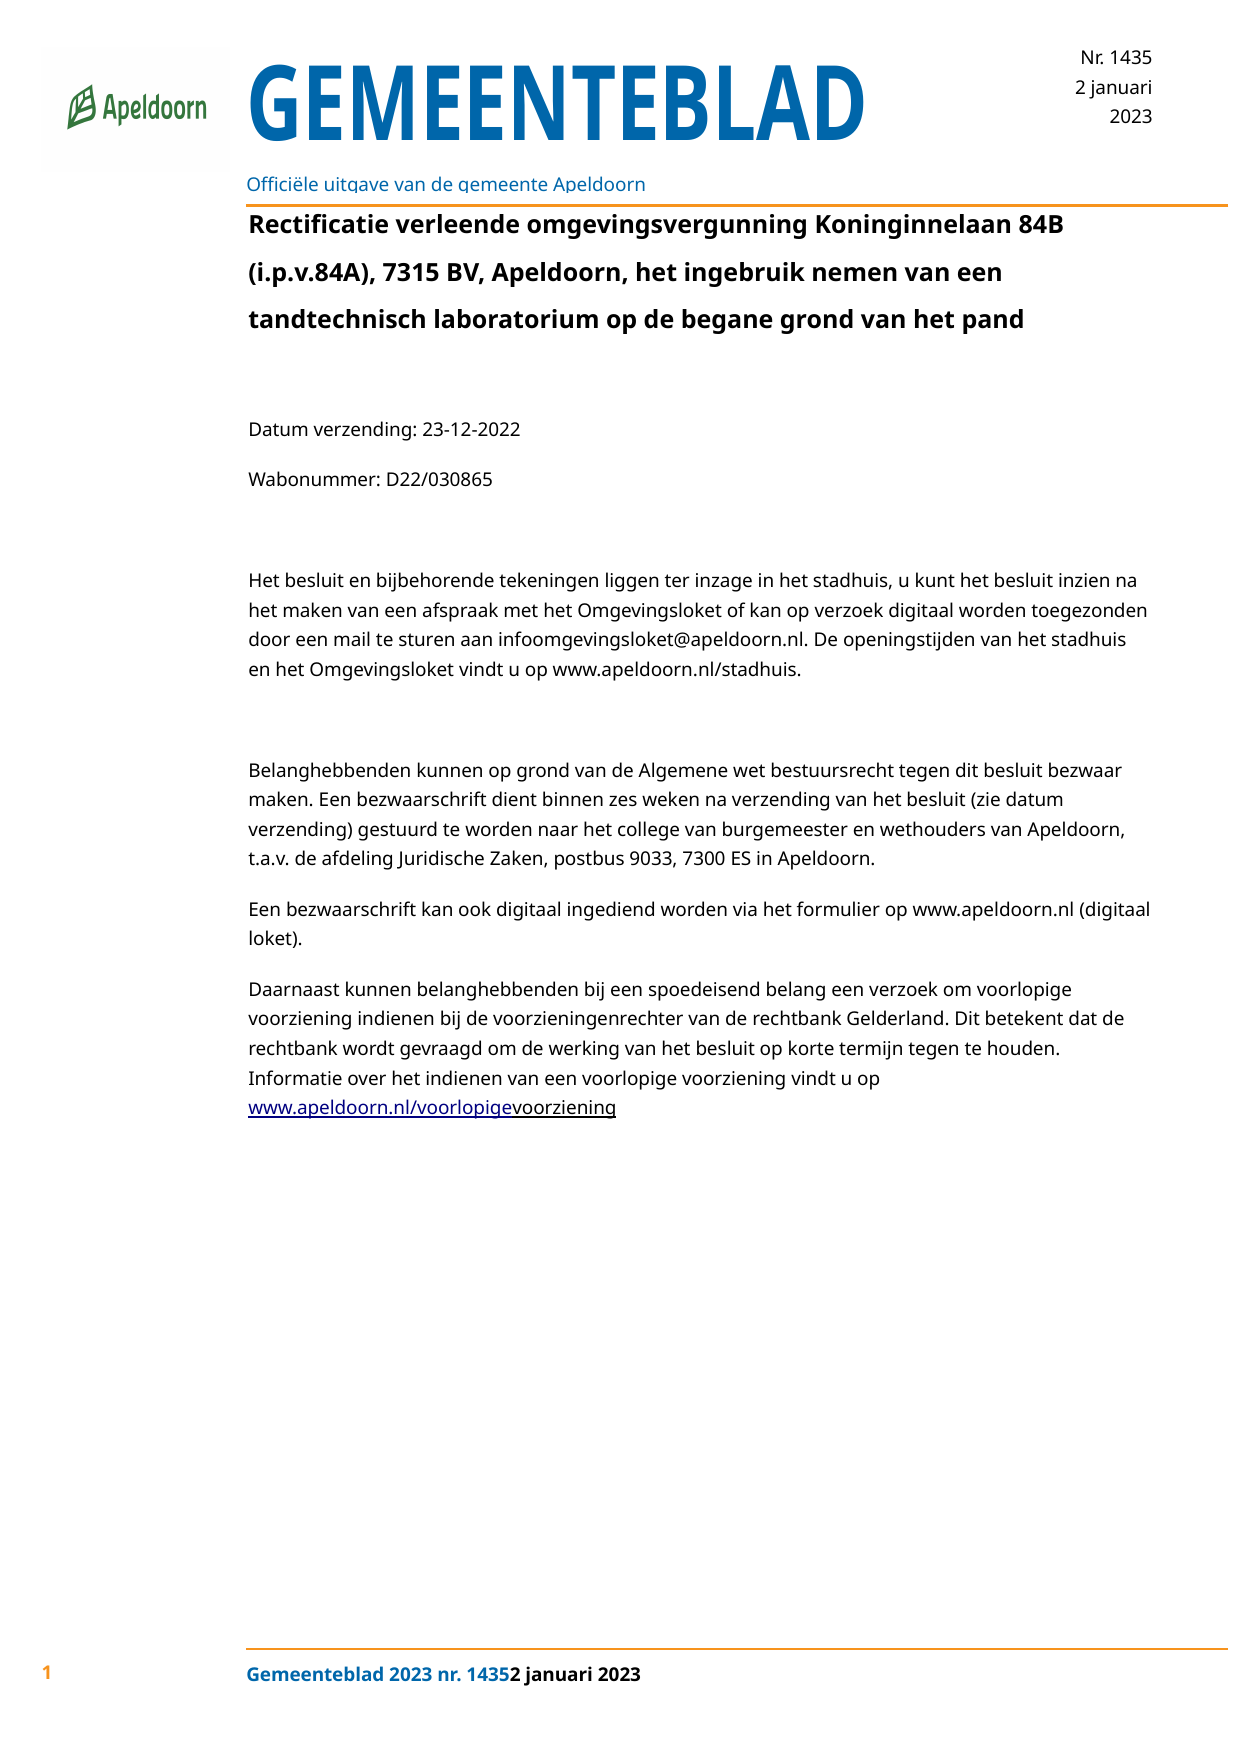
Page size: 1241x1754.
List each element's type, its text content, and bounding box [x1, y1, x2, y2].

text Wabonummer: D22/030865 [248, 466, 1152, 492]
text Daarnaast kunnen belanghebbenden bij een spoedeisend belang een verzoek om voorlopige voorziening indienen bij de voorzieningenrechter van de rechtbank Gelderland. Dit betekent dat de rechtbank wordt gevraagd om de werking van het besluit op korte termijn tegen te houden. Informatie over het indienen van een voorlopige voorziening vindt u op www.apeldoorn.nl/voorlopigevoorziening [248, 976, 1152, 1120]
text Belanghebbenden kunnen op grond van de Algemene wet bestuursrecht tegen dit besluit bezwaar maken. Een bezwaarschrift dient binnen zes weken na verzending van het besluit (zie datum verzending) gestuurd te worden naar het college van burgemeester en wethouders van Apeldoorn, t.a.v. de afdeling Juridische Zaken, postbus 9033, 7300 ES in Apeldoorn. [248, 757, 1152, 871]
text Een bezwaarschrift kan ook digitaal ingediend worden via het formulier op www.apeldoorn.nl (digitaal loket). [248, 896, 1152, 951]
text Datum verzending: 23-12-2022 [248, 416, 1152, 442]
picture [41, 47, 231, 172]
text Het besluit en bijbehorende tekeningen liggen ter inzage in het stadhuis, u kunt het besluit inzien na het maken van een afspraak met het Omgevingsloket of kan op verzoek digitaal worden toegezonden door een mail te sturen aan infoomgevingsloket@apeldoorn.nl. De openingstijden van het stadhuis en het Omgevingsloket vindt u op www.apeldoorn.nl/stadhuis. [248, 567, 1152, 682]
text Rectificatie verleende omgevingsvergunning Koninginnelaan 84B (i.p.v.84A), 7315 BV, Apeldoorn, het ingebruik nemen van een tandtechnisch laboratorium op de begane grond van het pand [248, 207, 1152, 336]
